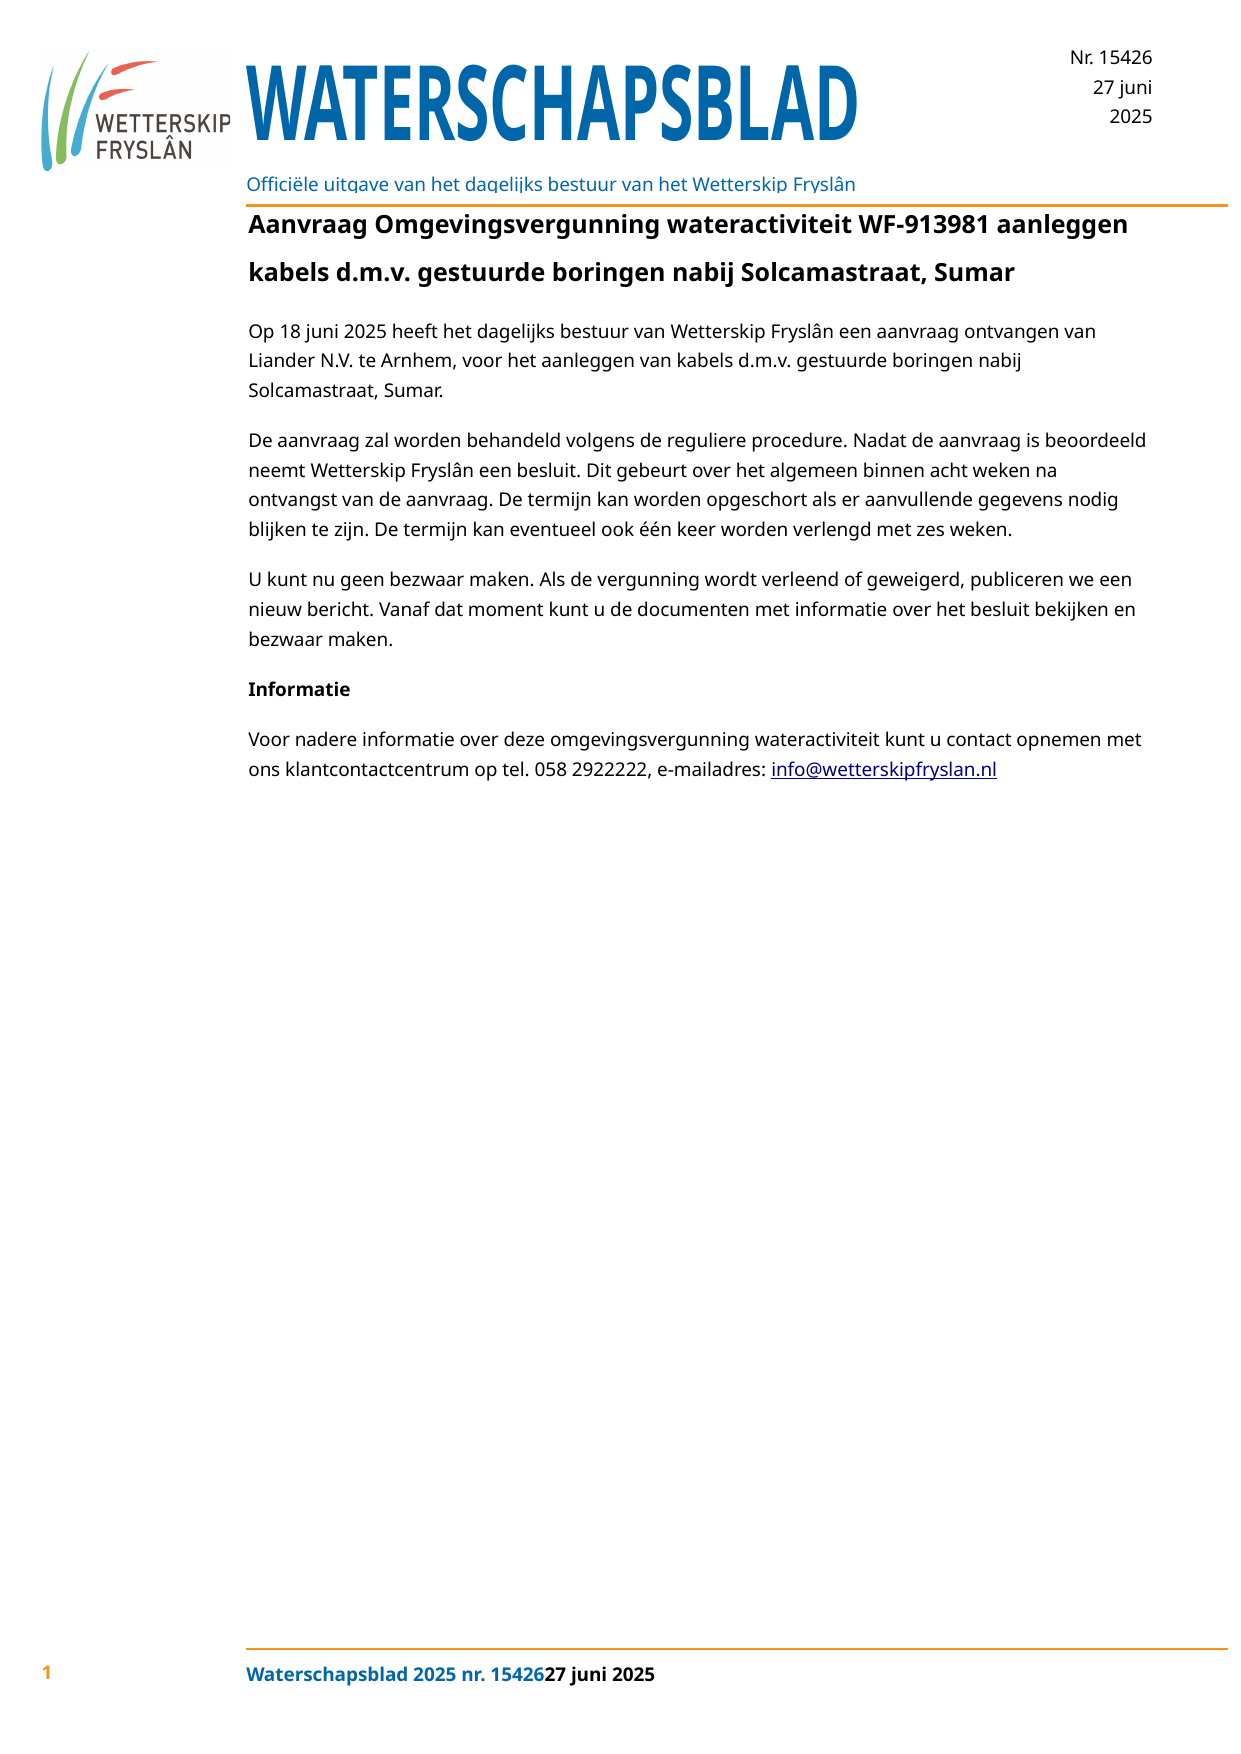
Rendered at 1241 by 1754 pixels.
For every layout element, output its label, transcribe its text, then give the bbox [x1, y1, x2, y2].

text Voor nadere informatie over deze omgevingsvergunning wateractiviteit kunt u contact opnemen met ons klantcontactcentrum op tel. 058 2922222, e-mailadres: info@wetterskipfryslan.nl [248, 727, 1152, 782]
text Aanvraag Omgevingsvergunning wateractiviteit WF-913981 aanleggen kabels d.m.v. gestuurde boringen nabij Solcamastraat, Sumar [248, 207, 1152, 288]
text De aanvraag zal worden behandeld volgens de reguliere procedure. Nadat de aanvraag is beoordeeld neemt Wetterskip Fryslân een besluit. Dit gebeurt over het algemeen binnen acht weken na ontvangst van de aanvraag. De termijn kan worden opgeschort als er aanvullende gegevens nodig blijken te zijn. De termijn kan eventueel ook één keer worden verlengd met zes weken. [248, 427, 1152, 542]
text U kunt nu geen bezwaar maken. Als de vergunning wordt verleend of geweigerd, publiceren we een nieuw bericht. Vanaf dat moment kunt u de documenten met informatie over het besluit bekijken en bezwaar maken. [248, 567, 1152, 652]
picture [41, 47, 231, 172]
text Op 18 juni 2025 heeft het dagelijks bestuur van Wetterskip Fryslân een aanvraag ontvangen van Liander N.V. te Arnhem, voor het aanleggen van kabels d.m.v. gestuurde boringen nabij Solcamastraat, Sumar. [248, 318, 1152, 403]
text Informatie [248, 676, 1152, 702]
